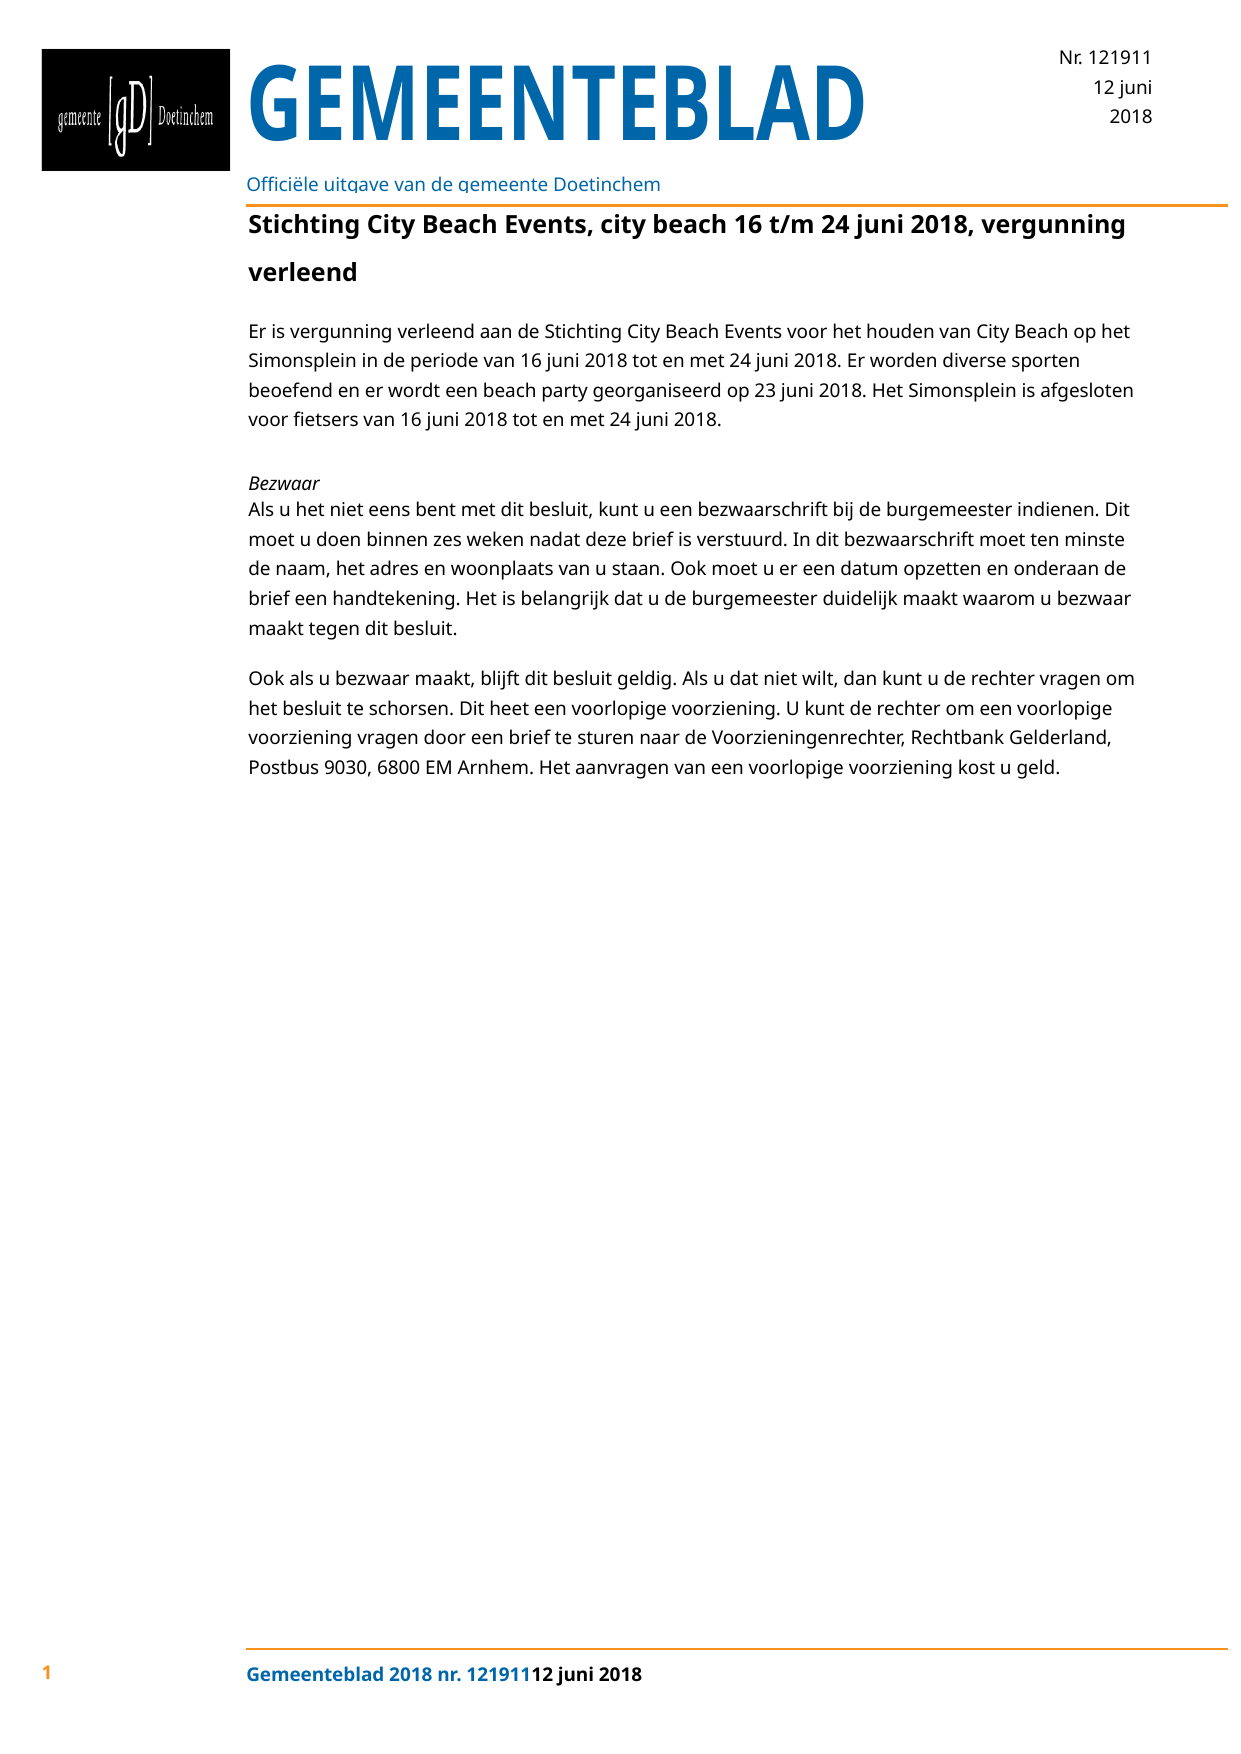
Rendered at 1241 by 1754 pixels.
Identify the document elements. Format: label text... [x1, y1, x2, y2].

text Als u het niet eens bent met dit besluit, kunt u een bezwaarschrift bij de burgemeester indienen. Dit moet u doen binnen zes weken nadat deze brief is verstuurd. In dit bezwaarschrift moet ten minste de naam, het adres en woonplaats van u staan. Ook moet u er een datum opzetten en onderaan de brief een handtekening. Het is belangrijk dat u de burgemeester duidelijk maakt waarom u bezwaar maakt tegen dit besluit. [248, 496, 1152, 640]
text Ook als u bezwaar maakt, blijft dit besluit geldig. Als u dat niet wilt, dan kunt u de rechter vragen om het besluit te schorsen. Dit heet een voorlopige voorziening. U kunt de rechter om een voorlopige voorziening vragen door een brief te sturen naar de Voorzieningenrechter, Rechtbank Gelderland, Postbus 9030, 6800 EM Arnhem. Het aanvragen van een voorlopige voorziening kost u geld. [248, 665, 1152, 779]
text Er is vergunning verleend aan de Stichting City Beach Events voor het houden van City Beach op het Simonsplein in de periode van 16 juni 2018 tot en met 24 juni 2018. Er worden diverse sporten beoefend en er wordt een beach party georganiseerd op 23 juni 2018. Het Simonsplein is afgesloten voor fietsers van 16 juni 2018 tot en met 24 juni 2018. [248, 318, 1152, 432]
picture [41, 47, 231, 172]
text Bezwaar [248, 471, 1152, 496]
text Stichting City Beach Events, city beach 16 t/m 24 juni 2018, vergunning verleend [248, 207, 1152, 288]
